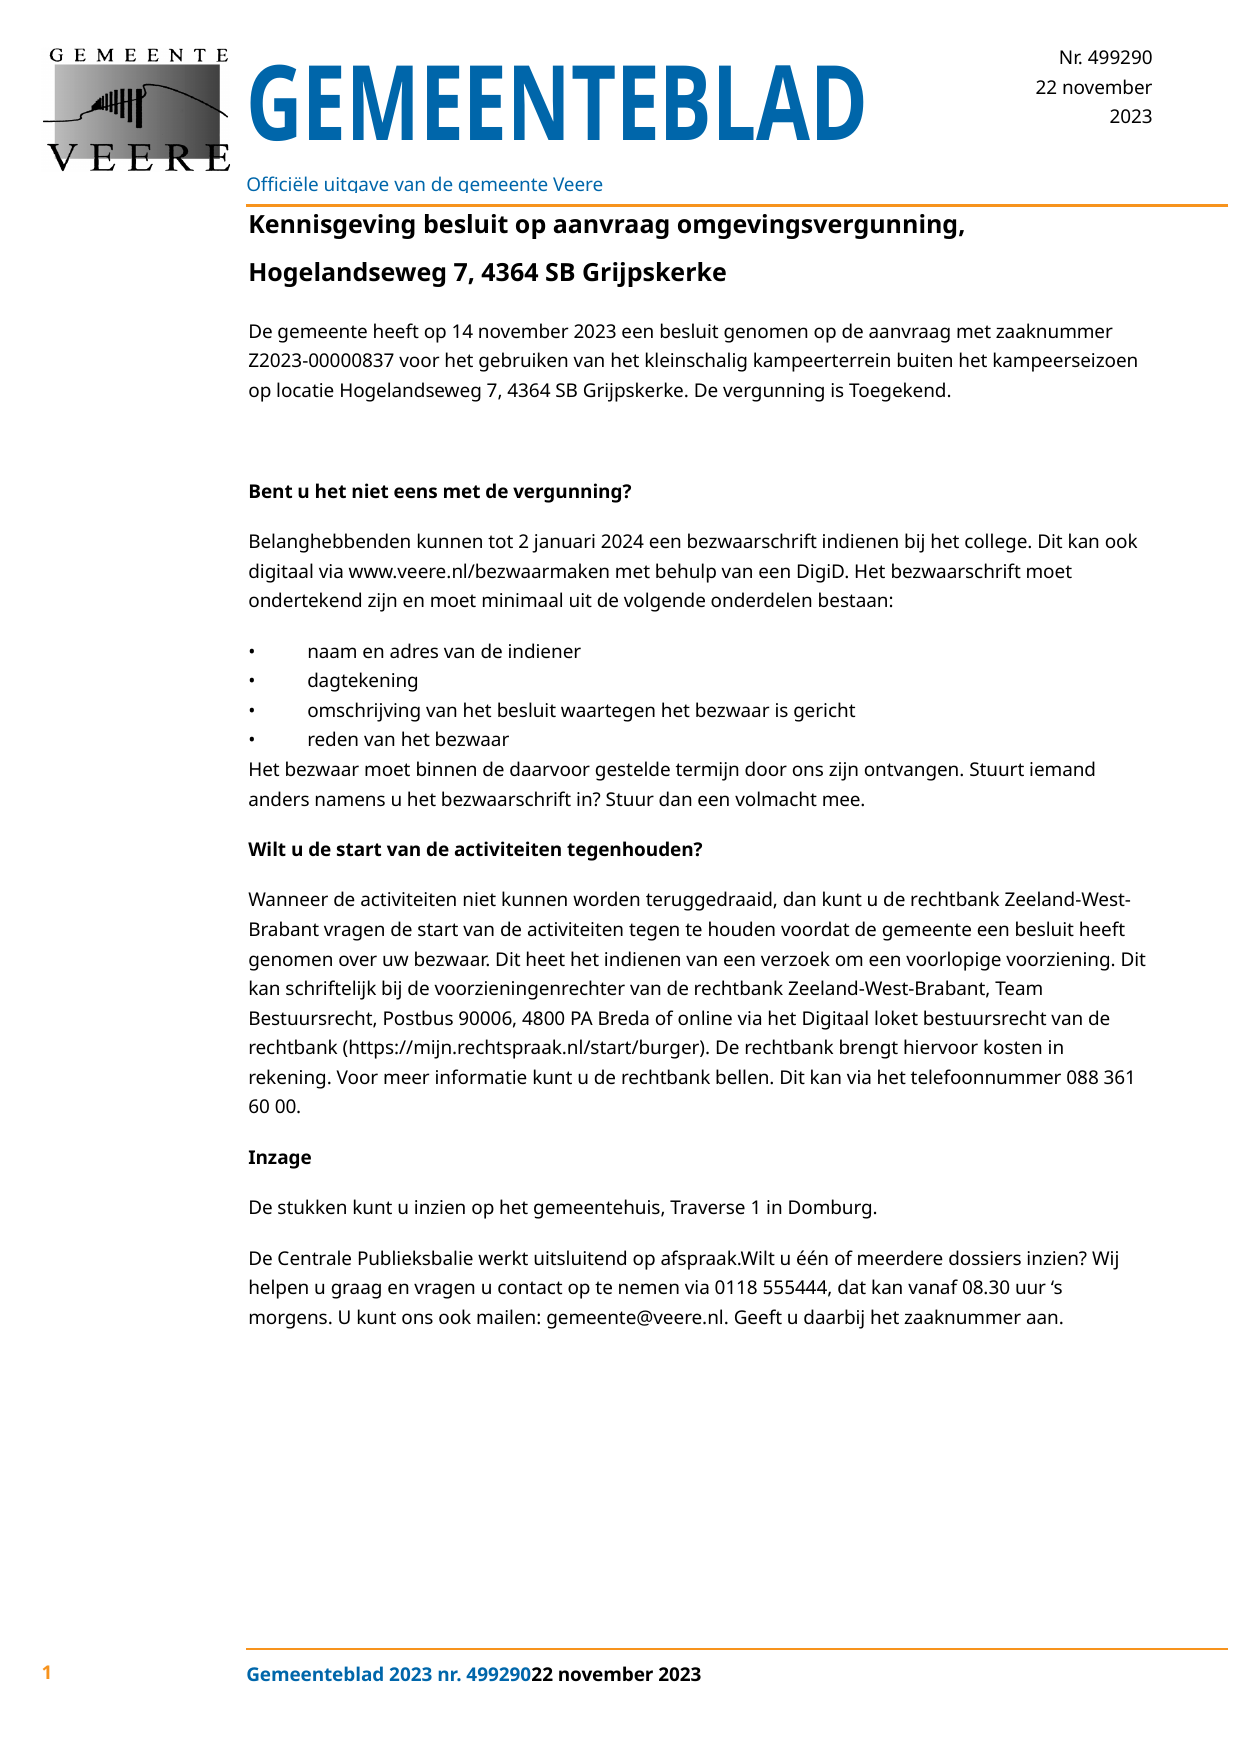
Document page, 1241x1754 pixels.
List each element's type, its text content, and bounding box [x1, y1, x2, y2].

text Bent u het niet eens met de vergunning? [248, 478, 1152, 504]
list omschrijving van het besluit waartegen het bezwaar is gericht [248, 697, 1152, 723]
list dagtekening [248, 667, 1152, 693]
text Wilt u de start van de activiteiten tegenhouden? [248, 836, 1152, 862]
text Wanneer de activiteiten niet kunnen worden teruggedraaid, dan kunt u de rechtbank Zeeland-West-Brabant vragen de start van de activiteiten tegen te houden voordat de gemeente een besluit heeft genomen over uw bezwaar. Dit heet het indienen van een verzoek om een voorlopige voorziening. Dit kan schriftelijk bij de voorzieningenrechter van de rechtbank Zeeland-West-Brabant, Team Bestuursrecht, Postbus 90006, 4800 PA Breda of online via het Digitaal loket bestuursrecht van de rechtbank (https://mijn.rechtspraak.nl/start/burger). De rechtbank brengt hiervoor kosten in rekening. Voor meer informatie kunt u de rechtbank bellen. Dit kan via het telefoonnummer 088 361 60 00. [248, 887, 1152, 1119]
text De Centrale Publieksbalie werkt uitsluitend op afspraak.Wilt u één of meerdere dossiers inzien? Wij helpen u graag en vragen u contact op te nemen via 0118 555444, dat kan vanaf 08.30 uur ‘s morgens. U kunt ons ook mailen: gemeente@veere.nl. Geeft u daarbij het zaaknummer aan. [248, 1245, 1152, 1330]
text De gemeente heeft op 14 november 2023 een besluit genomen op de aanvraag met zaaknummer Z2023-00000837 voor het gebruiken van het kleinschalig kampeerterrein buiten het kampeerseizoen op locatie Hogelandseweg 7, 4364 SB Grijpskerke. De vergunning is Toegekend. [248, 318, 1152, 403]
picture [41, 47, 231, 172]
text Belanghebbenden kunnen tot 2 januari 2024 een bezwaarschrift indienen bij het college. Dit kan ook digitaal via www.veere.nl/bezwaarmaken met behulp van een DigiD. Het bezwaarschrift moet ondertekend zijn en moet minimaal uit de volgende onderdelen bestaan: [248, 528, 1152, 613]
text Kennisgeving besluit op aanvraag omgevingsvergunning, Hogelandseweg 7, 4364 SB Grijpskerke [248, 207, 1152, 288]
list reden van het bezwaar [248, 727, 1152, 752]
text Het bezwaar moet binnen de daarvoor gestelde termijn door ons zijn ontvangen. Stuurt iemand anders namens u het bezwaarschrift in? Stuur dan een volmacht mee. [248, 756, 1152, 812]
list naam en adres van de indiener [248, 638, 1152, 664]
text De stukken kunt u inzien op het gemeentehuis, Traverse 1 in Domburg. [248, 1194, 1152, 1220]
text Inzage [248, 1144, 1152, 1170]
